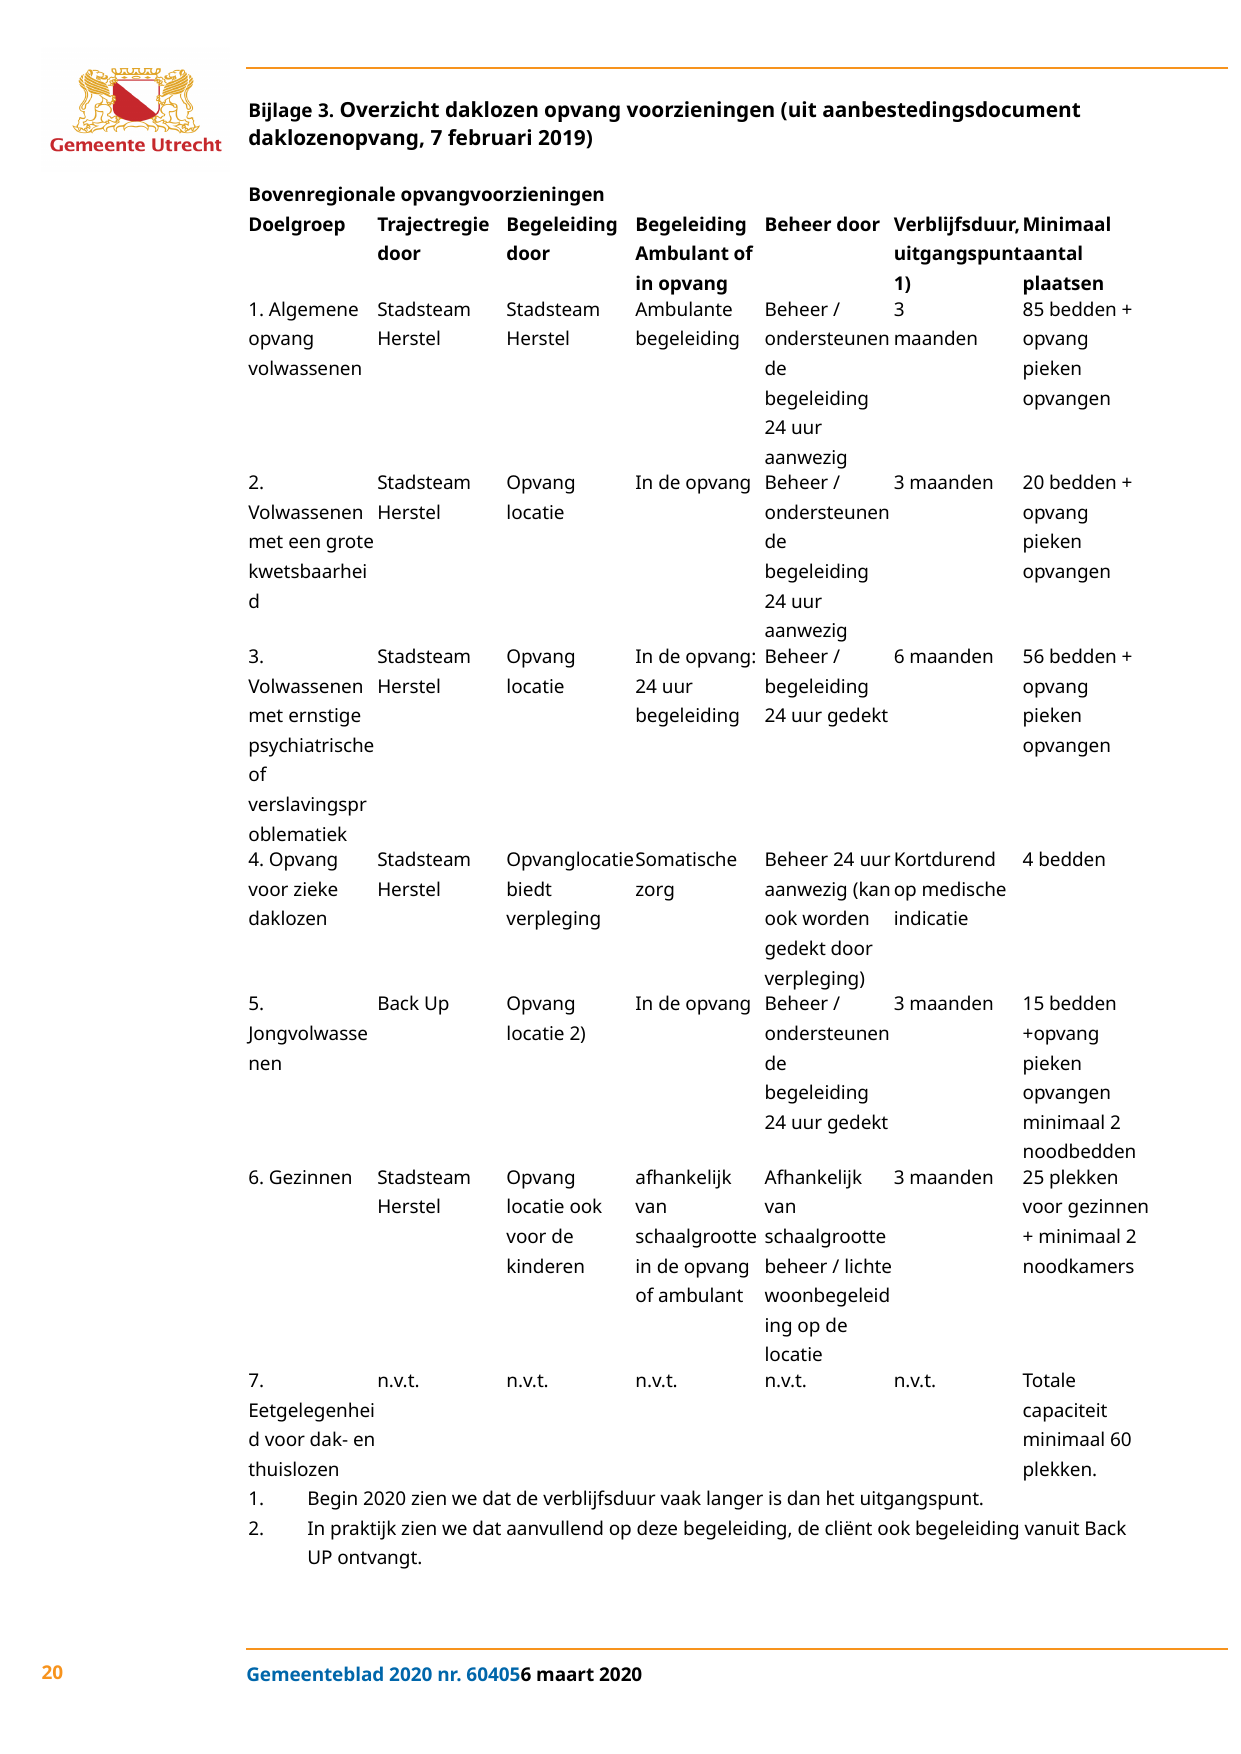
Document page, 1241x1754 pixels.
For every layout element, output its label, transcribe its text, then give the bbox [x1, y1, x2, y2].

table_header Verblijfsduur, uitgangspunt 1) [894, 211, 1022, 296]
table_cell Stadsteam Herstel [377, 846, 506, 991]
table_header Doelgroep [248, 211, 377, 296]
table_cell Back Up [377, 991, 506, 1164]
table_cell 3 maanden [894, 470, 1022, 643]
table_cell 1. Algemene opvang volwassenen [248, 296, 377, 469]
table_cell 3 maanden [894, 991, 1022, 1164]
text Bijlage 3. Overzicht daklozen opvang voorzieningen (uit aanbestedingsdocument daklozenopvang, 7 februari 2019) [248, 95, 1152, 152]
table_cell Opvang locatie [506, 470, 635, 643]
table_cell 4. Opvang voor zieke daklozen [248, 846, 377, 991]
table_cell 4 bedden [1023, 846, 1152, 991]
list In praktijk zien we dat aanvullend op deze begeleiding, de cliënt ook begeleiding vanuit Back UP ontvangt. [248, 1515, 1152, 1570]
table_cell 85 bedden + opvang pieken opvangen [1023, 296, 1152, 469]
table_cell Stadsteam Herstel [377, 1164, 506, 1367]
table_cell n.v.t. [506, 1368, 635, 1482]
table_cell n.v.t. [894, 1368, 1022, 1482]
table_cell Beheer / ondersteunende begeleiding 24 uur aanwezig [764, 470, 893, 643]
table_cell Opvang locatie [506, 643, 635, 846]
table_cell Opvang locatie 2) [506, 991, 635, 1164]
table_cell Stadsteam Herstel [377, 470, 506, 643]
table_cell Afhankelijk van schaalgrootte beheer / lichte woonbegeleiding op de locatie [764, 1164, 893, 1367]
table_cell Beheer / begeleiding 24 uur gedekt [764, 643, 893, 846]
table_cell Ambulante begeleiding [635, 296, 764, 469]
table_cell 5. Jongvolwassenen [248, 991, 377, 1164]
table_cell In de opvang [635, 991, 764, 1164]
table_cell 3 maanden [894, 1164, 1022, 1367]
table_header Begeleiding Ambulant of in opvang [635, 211, 764, 296]
table_header Begeleiding door [506, 211, 635, 296]
table_cell Totale capaciteit minimaal 60 plekken. [1023, 1368, 1152, 1482]
table_cell 6. Gezinnen [248, 1164, 377, 1367]
table_header Trajectregie door [377, 211, 506, 296]
table_cell Opvang locatie ook voor de kinderen [506, 1164, 635, 1367]
text Bovenregionale opvangvoorzieningen [248, 181, 1152, 207]
table_cell Somatische zorg [635, 846, 764, 991]
table_header Beheer door [764, 211, 893, 296]
table_cell 3 maanden [894, 296, 1022, 469]
table_cell 2. Volwassenen met een grote kwetsbaarheid [248, 470, 377, 643]
table_cell 56 bedden + opvang pieken opvangen [1023, 643, 1152, 846]
table_cell 25 plekken voor gezinnen + minimaal 2 noodkamers [1023, 1164, 1152, 1367]
table_cell n.v.t. [635, 1368, 764, 1482]
table_header Minimaal aantal plaatsen [1023, 211, 1152, 296]
table_cell afhankelijk van schaalgrootte in de opvang of ambulant [635, 1164, 764, 1367]
table_cell Stadsteam Herstel [377, 296, 506, 469]
table_cell Beheer 24 uur aanwezig (kan ook worden gedekt door verpleging) [764, 846, 893, 991]
table_cell 3. Volwassenen met ernstige psychiatrische of verslavingsproblematiek [248, 643, 377, 846]
table_cell In de opvang [635, 470, 764, 643]
table_cell In de opvang: 24 uur begeleiding [635, 643, 764, 846]
picture [41, 47, 231, 172]
table_cell 7. Eetgelegenheid voor dak- en thuislozen [248, 1368, 377, 1482]
table_cell n.v.t. [764, 1368, 893, 1482]
table_cell n.v.t. [377, 1368, 506, 1482]
table_cell Kortdurend op medische indicatie [894, 846, 1022, 991]
list Begin 2020 zien we dat de verblijfsduur vaak langer is dan het uitgangspunt. [248, 1485, 1152, 1511]
table_cell Beheer / ondersteunende begeleiding 24 uur gedekt [764, 991, 893, 1164]
table_cell 15 bedden +opvang pieken opvangen minimaal 2 noodbedden [1023, 991, 1152, 1164]
table_cell 20 bedden + opvang pieken opvangen [1023, 470, 1152, 643]
table_cell Beheer / ondersteunende begeleiding 24 uur aanwezig [764, 296, 893, 469]
table_cell Stadsteam Herstel [377, 643, 506, 846]
table_cell Opvanglocatie biedt verpleging [506, 846, 635, 991]
table_cell 6 maanden [894, 643, 1022, 846]
table_cell Stadsteam Herstel [506, 296, 635, 469]
